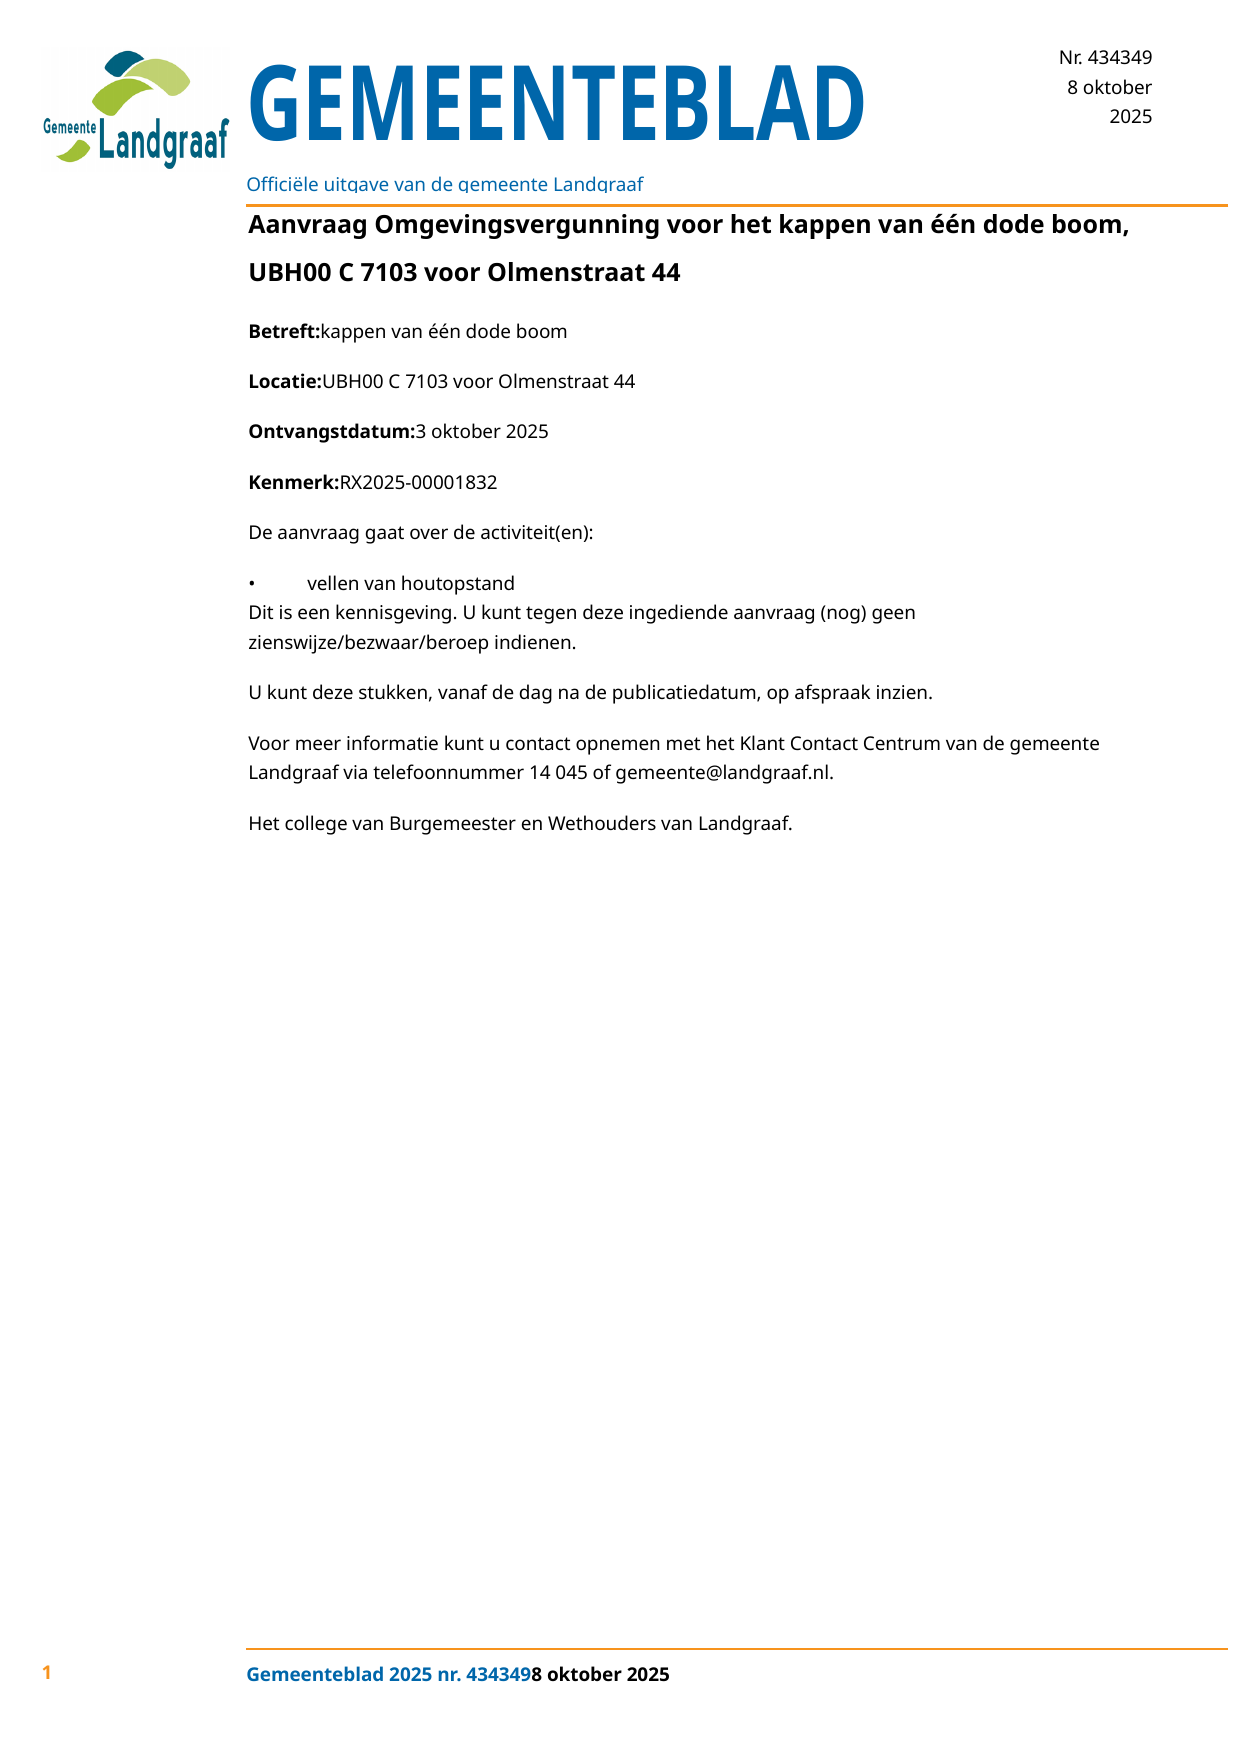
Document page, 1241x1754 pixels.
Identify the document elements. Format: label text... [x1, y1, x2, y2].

text Dit is een kennisgeving. U kunt tegen deze ingediende aanvraag (nog) geen zienswijze/bezwaar/beroep indienen. [248, 599, 1152, 655]
picture [41, 47, 231, 172]
text De aanvraag gaat over de activiteit(en): [248, 519, 1152, 545]
text Locatie:UBH00 C 7103 voor Olmenstraat 44 [248, 368, 1152, 394]
text Voor meer informatie kunt u contact opnemen met het Klant Contact Centrum van de gemeente Landgraaf via telefoonnummer 14 045 of gemeente@landgraaf.nl. [248, 730, 1152, 785]
text Kenmerk:RX2025-00001832 [248, 469, 1152, 495]
list vellen van houtopstand [248, 570, 1152, 596]
text Aanvraag Omgevingsvergunning voor het kappen van één dode boom, UBH00 C 7103 voor Olmenstraat 44 [248, 207, 1152, 288]
text Betreft:kappen van één dode boom [248, 318, 1152, 344]
text Ontvangstdatum:3 oktober 2025 [248, 419, 1152, 444]
text U kunt deze stukken, vanaf de dag na de publicatiedatum, op afspraak inzien. [248, 679, 1152, 705]
text Het college van Burgemeester en Wethouders van Landgraaf. [248, 810, 1152, 836]
